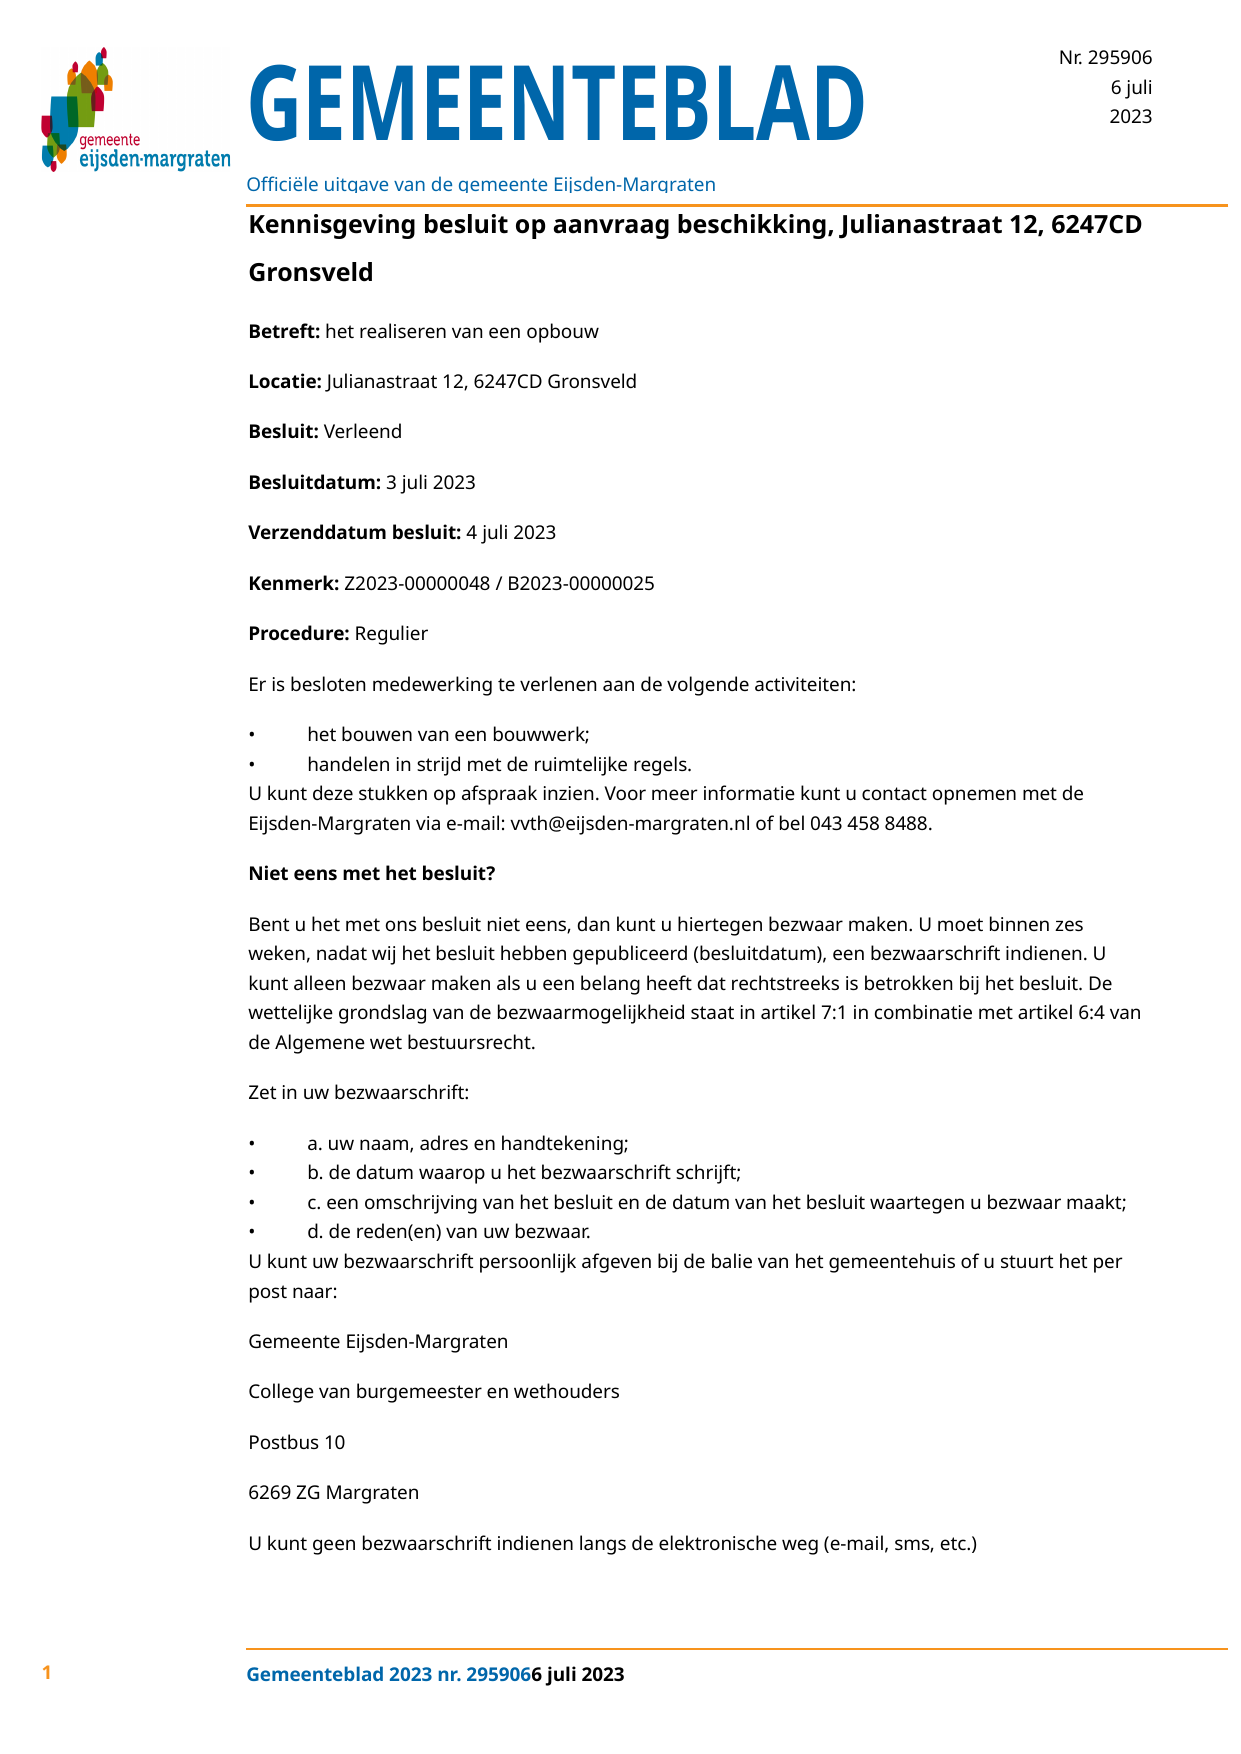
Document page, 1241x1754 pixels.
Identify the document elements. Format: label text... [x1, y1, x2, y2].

text Besluitdatum: 3 juli 2023 [248, 469, 1152, 495]
text 6269 ZG Margraten [248, 1479, 1152, 1505]
text Procedure: Regulier [248, 620, 1152, 646]
text U kunt deze stukken op afspraak inzien. Voor meer informatie kunt u contact opnemen met de Eijsden-Margraten via e-mail: vvth@eijsden-margraten.nl of bel 043 458 8488. [248, 780, 1152, 836]
text Locatie: Julianastraat 12, 6247CD Gronsveld [248, 368, 1152, 394]
text Gemeente Eijsden-Margraten [248, 1328, 1152, 1354]
text Besluit: Verleend [248, 419, 1152, 444]
text U kunt geen bezwaarschrift indienen langs de elektronische weg (e-mail, sms, etc.) [248, 1530, 1152, 1556]
text Kenmerk: Z2023-00000048 / B2023-00000025 [248, 570, 1152, 596]
text College van burgemeester en wethouders [248, 1379, 1152, 1404]
text Bent u het met ons besluit niet eens, dan kunt u hiertegen bezwaar maken. U moet binnen zes weken, nadat wij het besluit hebben gepubliceerd (besluitdatum), een bezwaarschrift indienen. U kunt alleen bezwaar maken als u een belang heeft dat rechtstreeks is betrokken bij het besluit. De wettelijke grondslag van de bezwaarmogelijkheid staat in artikel 7:1 in combinatie met artikel 6:4 van de Algemene wet bestuursrecht. [248, 911, 1152, 1055]
text U kunt uw bezwaarschrift persoonlijk afgeven bij de balie van het gemeentehuis of u stuurt het per post naar: [248, 1248, 1152, 1304]
text Er is besloten medewerking te verlenen aan de volgende activiteiten: [248, 671, 1152, 697]
list a. uw naam, adres en handtekening; [248, 1130, 1152, 1156]
picture [41, 47, 231, 172]
text Verzenddatum besluit: 4 juli 2023 [248, 519, 1152, 545]
text Kennisgeving besluit op aanvraag beschikking, Julianastraat 12, 6247CD Gronsveld [248, 207, 1152, 288]
text Postbus 10 [248, 1429, 1152, 1455]
text Zet in uw bezwaarschrift: [248, 1079, 1152, 1105]
list handelen in strijd met de ruimtelijke regels. [248, 751, 1152, 777]
text Niet eens met het besluit? [248, 860, 1152, 886]
list c. een omschrijving van het besluit en de datum van het besluit waartegen u bezwaar maakt; [248, 1189, 1152, 1215]
list het bouwen van een bouwwerk; [248, 721, 1152, 747]
text Betreft: het realiseren van een opbouw [248, 318, 1152, 344]
list d. de reden(en) van uw bezwaar. [248, 1219, 1152, 1244]
list b. de datum waarop u het bezwaarschrift schrijft; [248, 1159, 1152, 1185]
